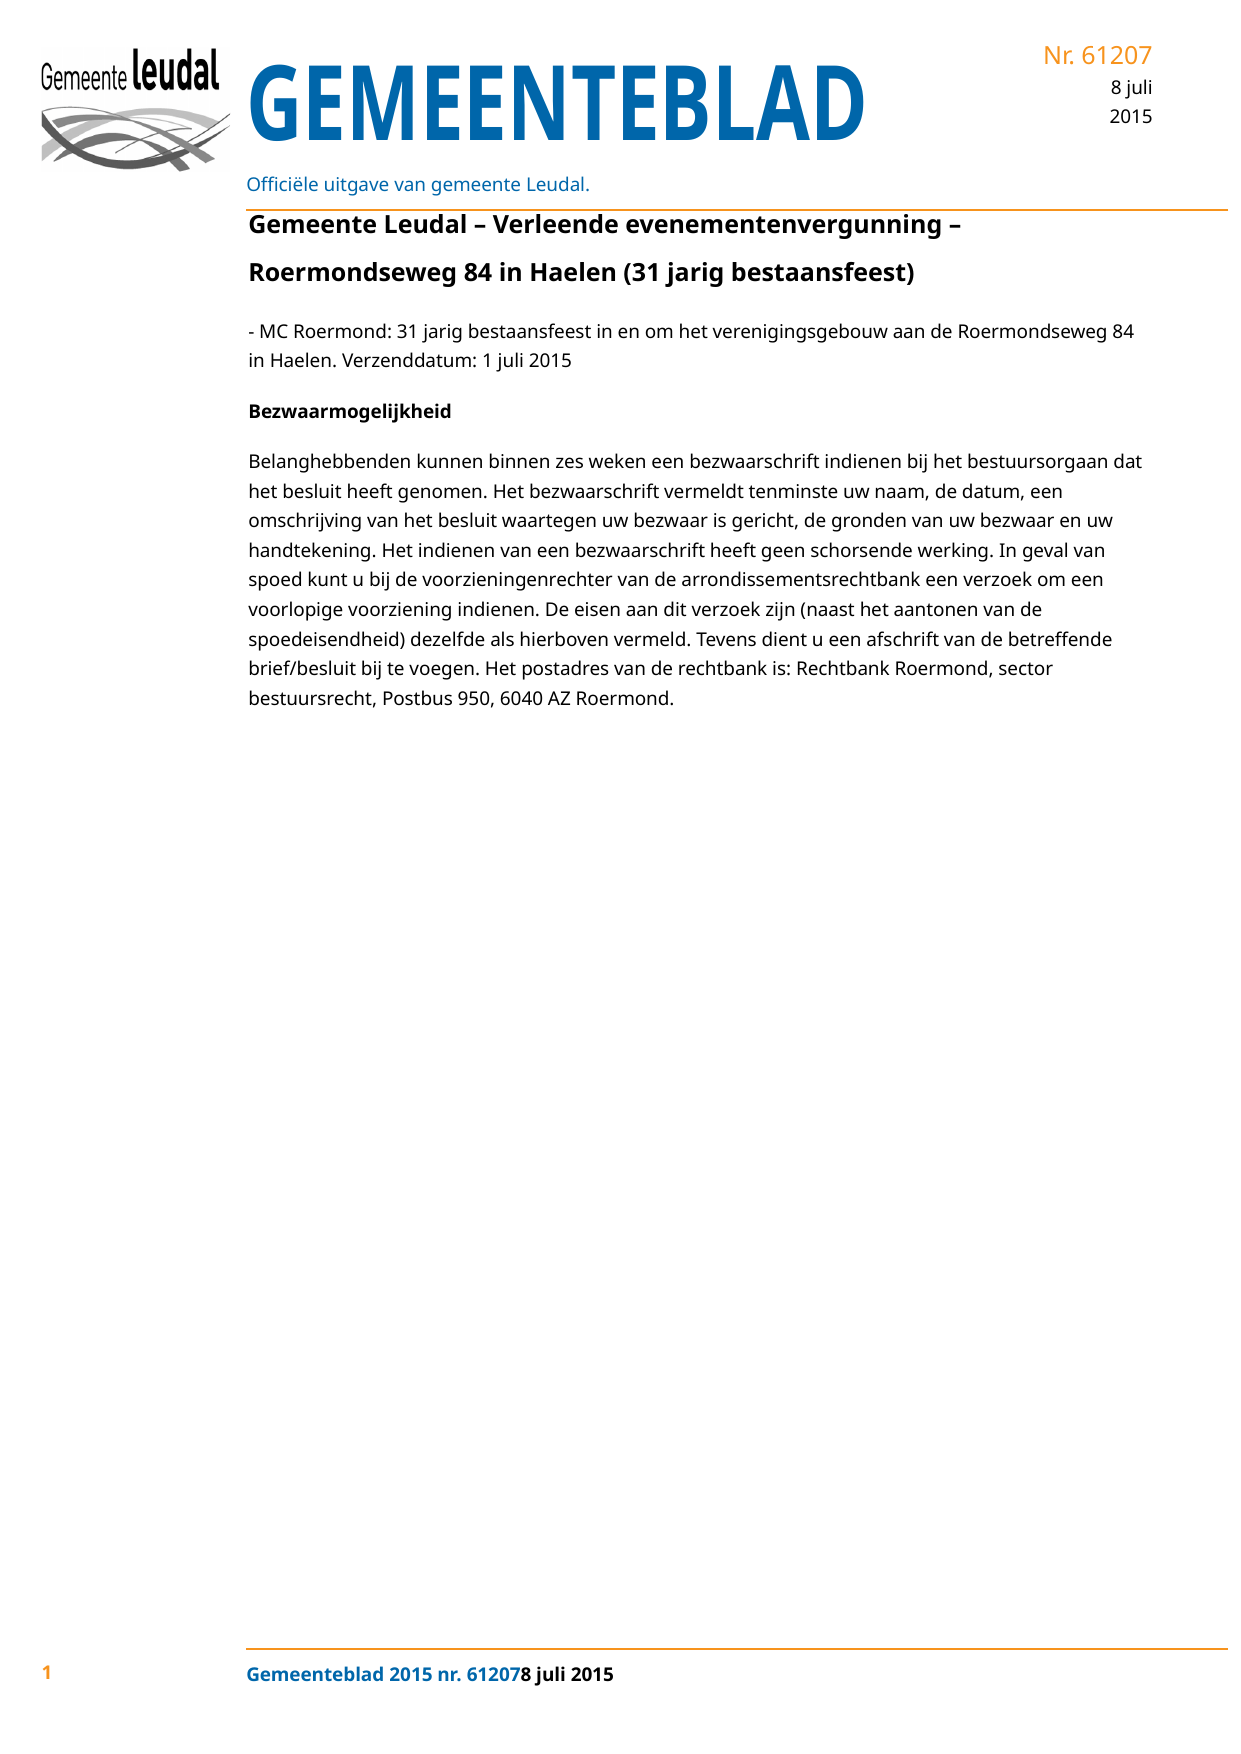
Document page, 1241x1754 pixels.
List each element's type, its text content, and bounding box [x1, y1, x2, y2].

picture [41, 47, 231, 172]
text Gemeente Leudal – Verleende evenementenvergunning – Roermondseweg 84 in Haelen (31 jarig bestaansfeest) [248, 211, 1152, 288]
text Bezwaarmogelijkheid [248, 398, 1152, 424]
text Belanghebbenden kunnen binnen zes weken een bezwaarschrift indienen bij het bestuursorgaan dat het besluit heeft genomen. Het bezwaarschrift vermeldt tenminste uw naam, de datum, een omschrijving van het besluit waartegen uw bezwaar is gericht, de gronden van uw bezwaar en uw handtekening. Het indienen van een bezwaarschrift heeft geen schorsende werking. In geval van spoed kunt u bij de voorzieningenrechter van de arrondissementsrechtbank een verzoek om een voorlopige voorziening indienen. De eisen aan dit verzoek zijn (naast het aantonen van de spoedeisendheid) dezelfde als hierboven vermeld. Tevens dient u een afschrift van de betreffende brief/besluit bij te voegen. Het postadres van de rechtbank is: Rechtbank Roermond, sector bestuursrecht, Postbus 950, 6040 AZ Roermond. [248, 448, 1152, 711]
text - MC Roermond: 31 jarig bestaansfeest in en om het verenigingsgebouw aan de Roermondseweg 84 in Haelen. Verzenddatum: 1 juli 2015 [248, 318, 1152, 373]
